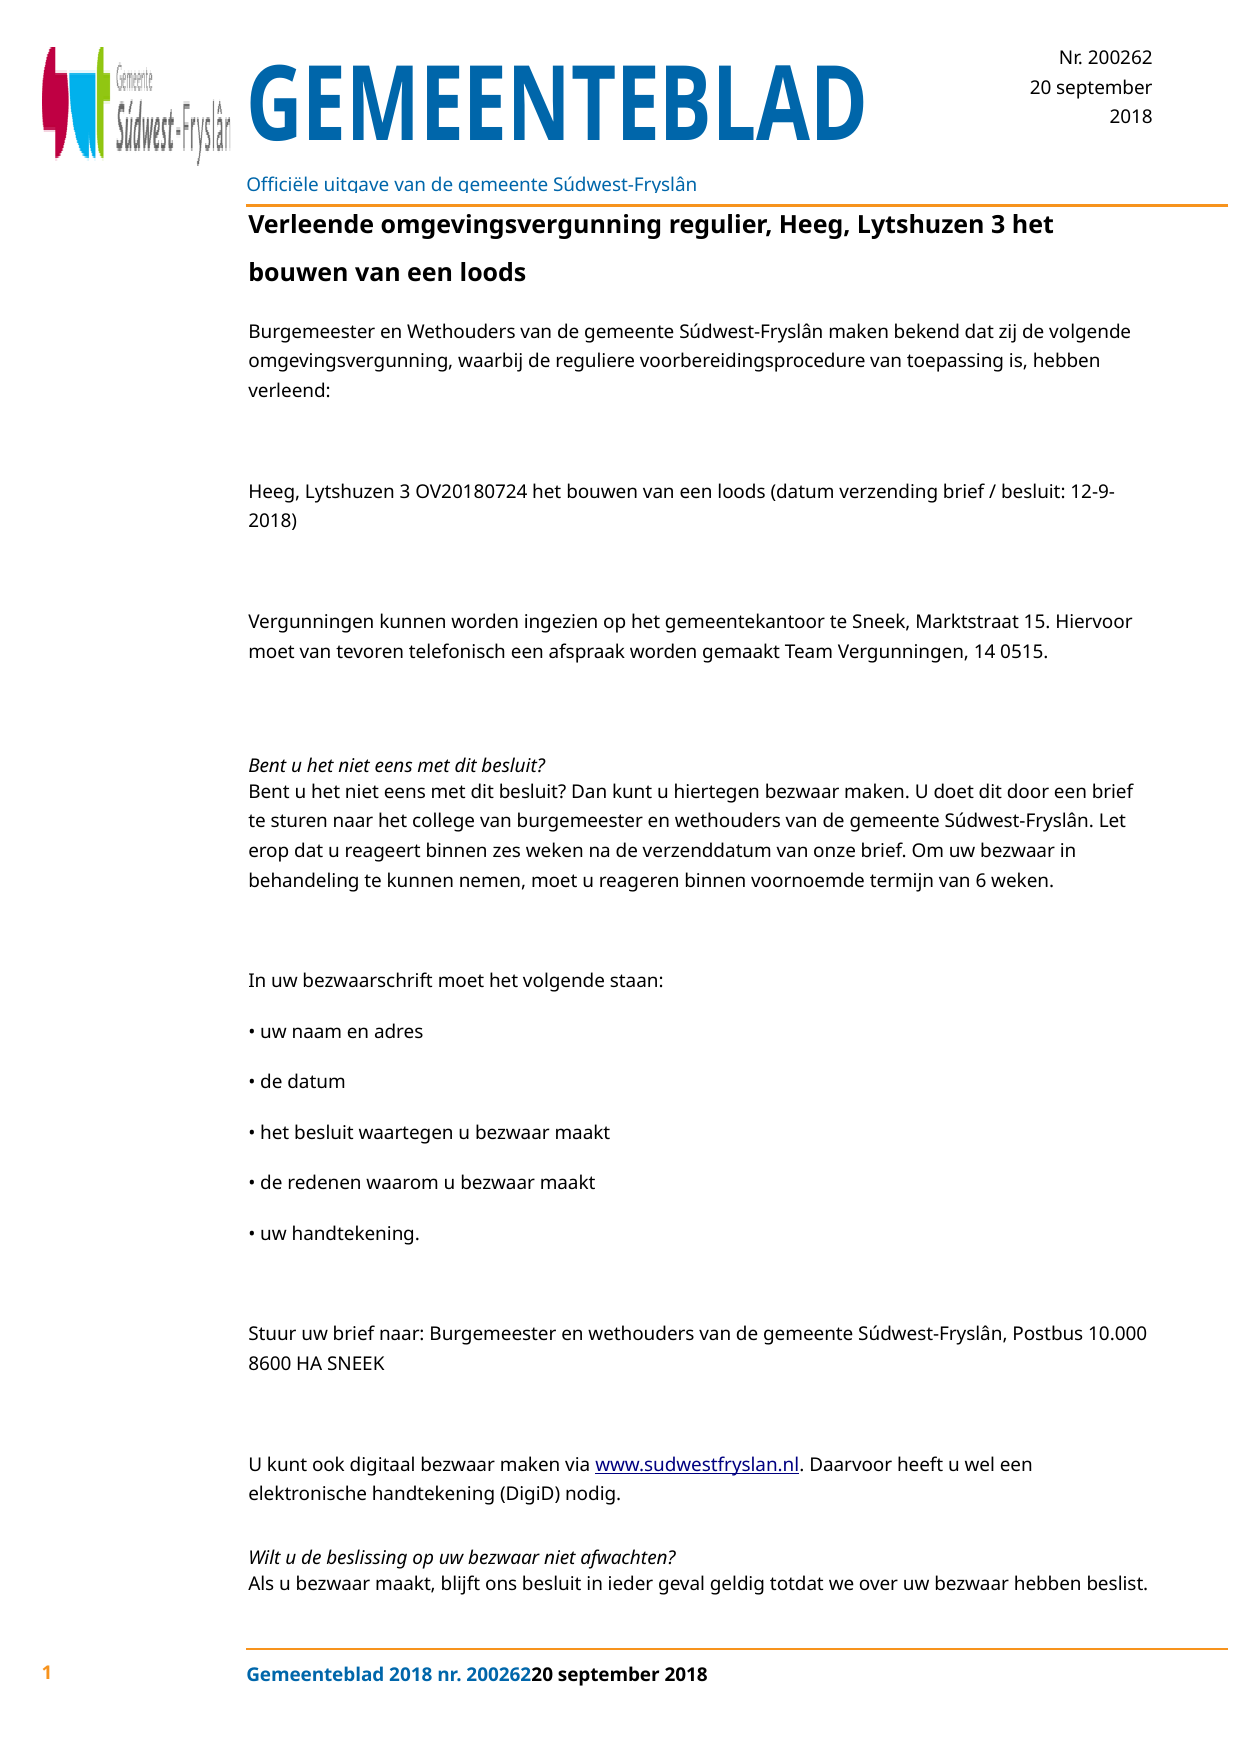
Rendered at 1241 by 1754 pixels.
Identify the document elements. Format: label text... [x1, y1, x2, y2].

text • het besluit waartegen u bezwaar maakt [248, 1119, 1152, 1144]
text • de redenen waarom u bezwaar maakt [248, 1169, 1152, 1195]
text Heeg, Lytshuzen 3 OV20180724 het bouwen van een loods (datum verzending brief / besluit: 12-9-2018) [248, 478, 1152, 533]
text • uw handtekening. [248, 1220, 1152, 1245]
picture [41, 47, 231, 172]
text Vergunningen kunnen worden ingezien op het gemeentekantoor te Sneek, Marktstraat 15. Hiervoor moet van tevoren telefonisch een afspraak worden gemaakt Team Vergunningen, 14 0515. [248, 608, 1152, 664]
text In uw bezwaarschrift moet het volgende staan: [248, 968, 1152, 993]
text Burgemeester en Wethouders van de gemeente Súdwest-Fryslân maken bekend dat zij de volgende omgevingsvergunning, waarbij de reguliere voorbereidingsprocedure van toepassing is, hebben verleend: [248, 318, 1152, 403]
text • de datum [248, 1068, 1152, 1094]
text Stuur uw brief naar: Burgemeester en wethouders van de gemeente Súdwest-Fryslân, Postbus 10.000 8600 HA SNEEK [248, 1321, 1152, 1376]
text U kunt ook digitaal bezwaar maken via www.sudwestfryslan.nl. Daarvoor heeft u wel een elektronische handtekening (DigiD) nodig. [248, 1451, 1152, 1506]
text Bent u het niet eens met dit besluit? Dan kunt u hiertegen bezwaar maken. U doet dit door een brief te sturen naar het college van burgemeester en wethouders van de gemeente Súdwest-Fryslân. Let erop dat u reageert binnen zes weken na de verzenddatum van onze brief. Om uw bezwaar in behandeling te kunnen nemen, moet u reageren binnen voornoemde termijn van 6 weken. [248, 778, 1152, 892]
text Bent u het niet eens met dit besluit? [248, 752, 1152, 778]
text • uw naam en adres [248, 1018, 1152, 1044]
text Verleende omgevingsvergunning regulier, Heeg, Lytshuzen 3 het bouwen van een loods [248, 207, 1152, 288]
text Wilt u de beslissing op uw bezwaar niet afwachten? [248, 1544, 1152, 1570]
text Als u bezwaar maakt, blijft ons besluit in ieder geval geldig totdat we over uw bezwaar hebben beslist. [248, 1570, 1152, 1596]
